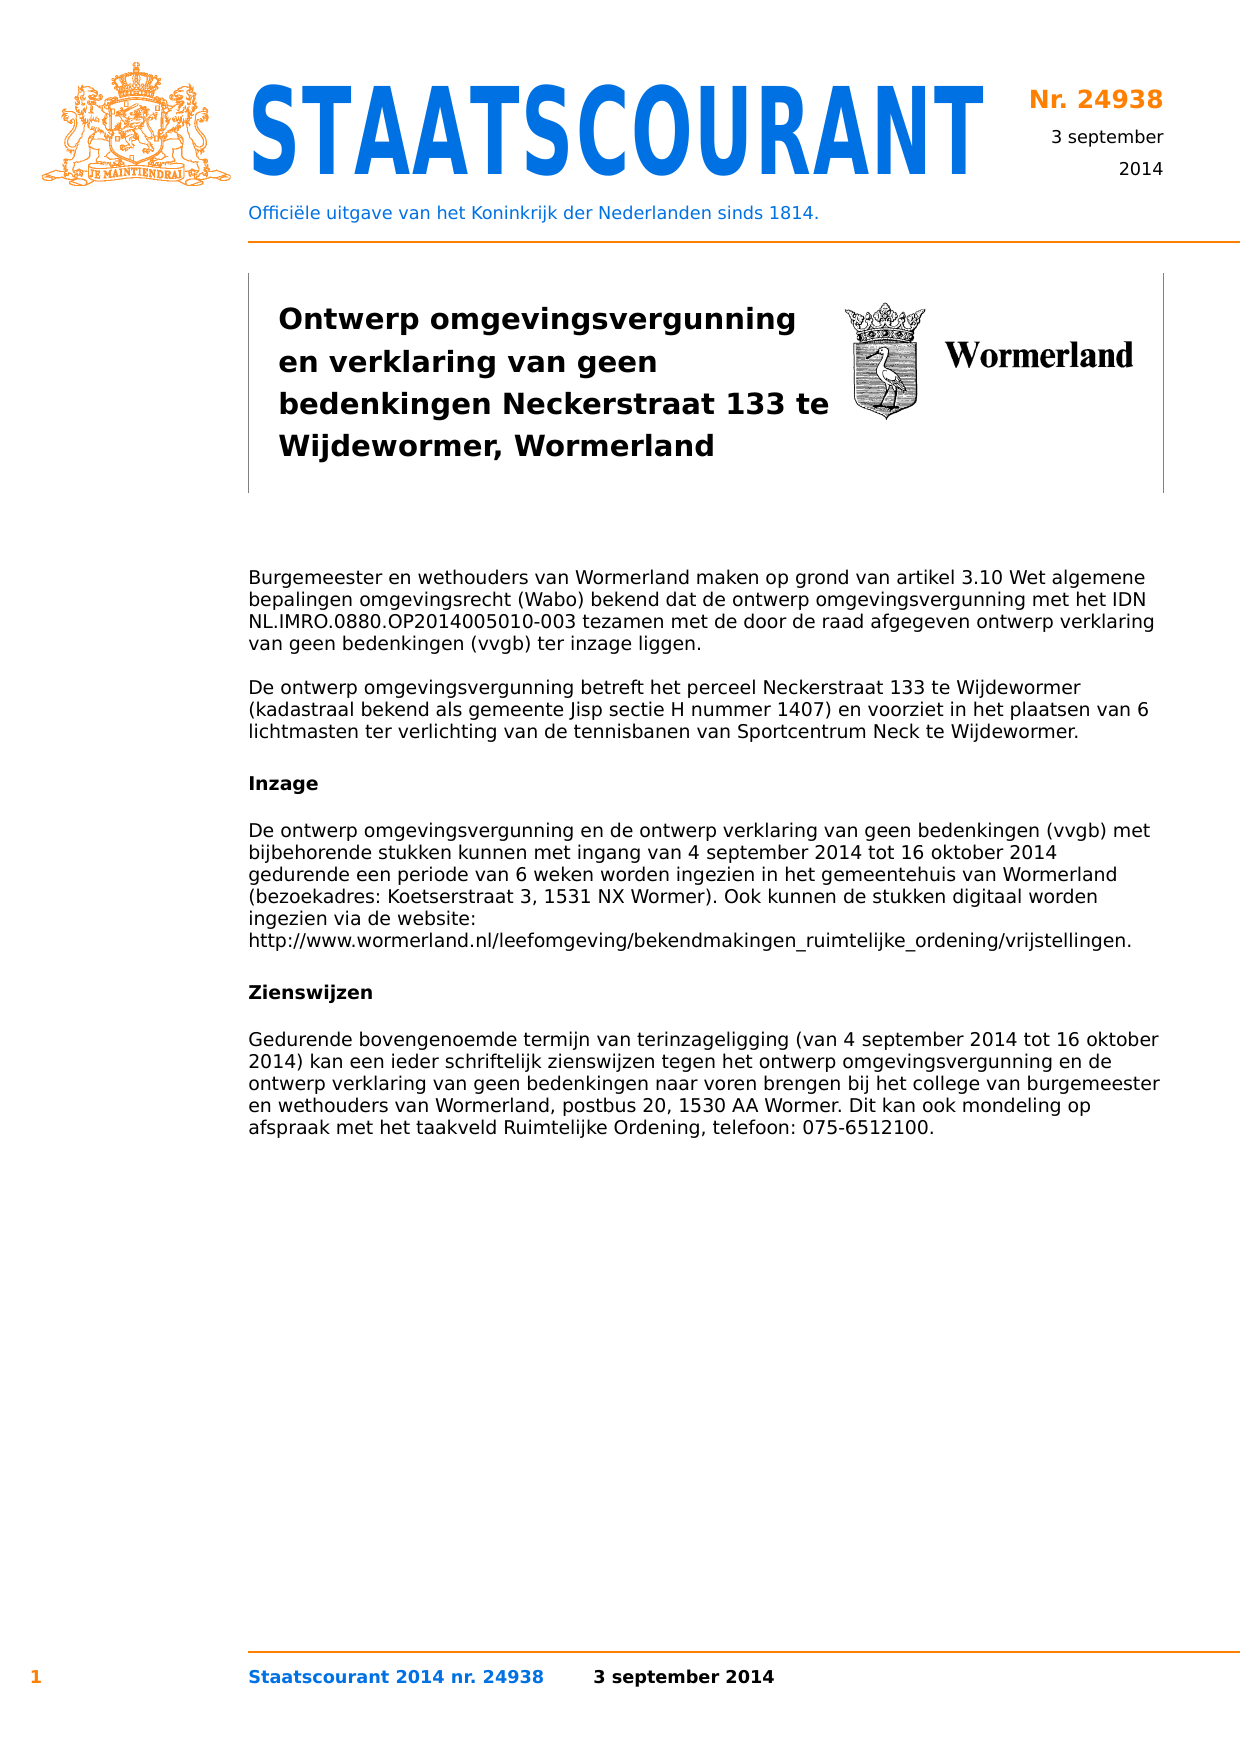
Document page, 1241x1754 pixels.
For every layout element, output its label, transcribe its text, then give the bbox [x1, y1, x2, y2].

text De ontwerp omgevingsvergunning betreft het perceel Neckerstraat 133 te Wijdewormer (kadastraal bekend als gemeente Jisp sectie H nummer 1407) en voorziet in het plaatsen van 6 lichtmasten ter verlichting van de tennisbanen van Sportcentrum Neck te Wijdewormer. [248, 677, 1163, 743]
table_cell 2014 [998, 153, 1240, 203]
subtitle Inzage [248, 773, 1163, 795]
subtitle Zienswijzen [248, 982, 1163, 1004]
text Burgemeester en wethouders van Wormerland maken op grond van artikel 3.10 Wet algemene bepalingen omgevingsrecht (Wabo) bekend dat de ontwerp omgevingsvergunning met het IDN NL.IMRO.0880.OP2014005010-003 tezamen met de door de raad afgegeven ontwerp verklaring van geen bedenkingen (vvgb) ter inzage liggen. [248, 567, 1163, 655]
table_header STAATSCOURANT [248, 62, 998, 203]
subtitle Ontwerp omgevingsvergunning en verklaring van geen bedenkingen Neckerstraat 133 te Wijdewormer, Wormerland [249, 273, 1163, 493]
text http://www.wormerland.nl/leefomgeving/bekendmakingen_ruimtelijke_ordening/vrijstellingen. [248, 930, 1163, 952]
text Gedurende bovengenoemde termijn van terinzageligging (van 4 september 2014 tot 16 oktober 2014) kan een ieder schriftelijk zienswijzen tegen het ontwerp omgevingsvergunning en de ontwerp verklaring van geen bedenkingen naar voren brengen bij het college van burgemeester en wethouders van Wormerland, postbus 20, 1530 AA Wormer. Dit kan ook mondeling op afspraak met het taakveld Ruimtelijke Ordening, telefoon: 075-6512100. [248, 1029, 1163, 1138]
table_header [25, 62, 248, 241]
picture [844, 302, 1134, 421]
text De ontwerp omgevingsvergunning en de ontwerp verklaring van geen bedenkingen (vvgb) met bijbehorende stukken kunnen met ingang van 4 september 2014 tot 16 oktober 2014 gedurende een periode van 6 weken worden ingezien in het gemeentehuis van Wormerland (bezoekadres: Koetserstraat 3, 1531 NX Wormer). Ook kunnen de stukken digitaal worden ingezien via de website: [248, 820, 1163, 930]
table_cell Officiële uitgave van het Koninkrijk der Nederlanden sinds 1814. [248, 203, 1240, 241]
table_cell 3 september [998, 121, 1240, 153]
picture [41, 62, 231, 186]
table_header Nr. 24938 [998, 62, 1240, 121]
